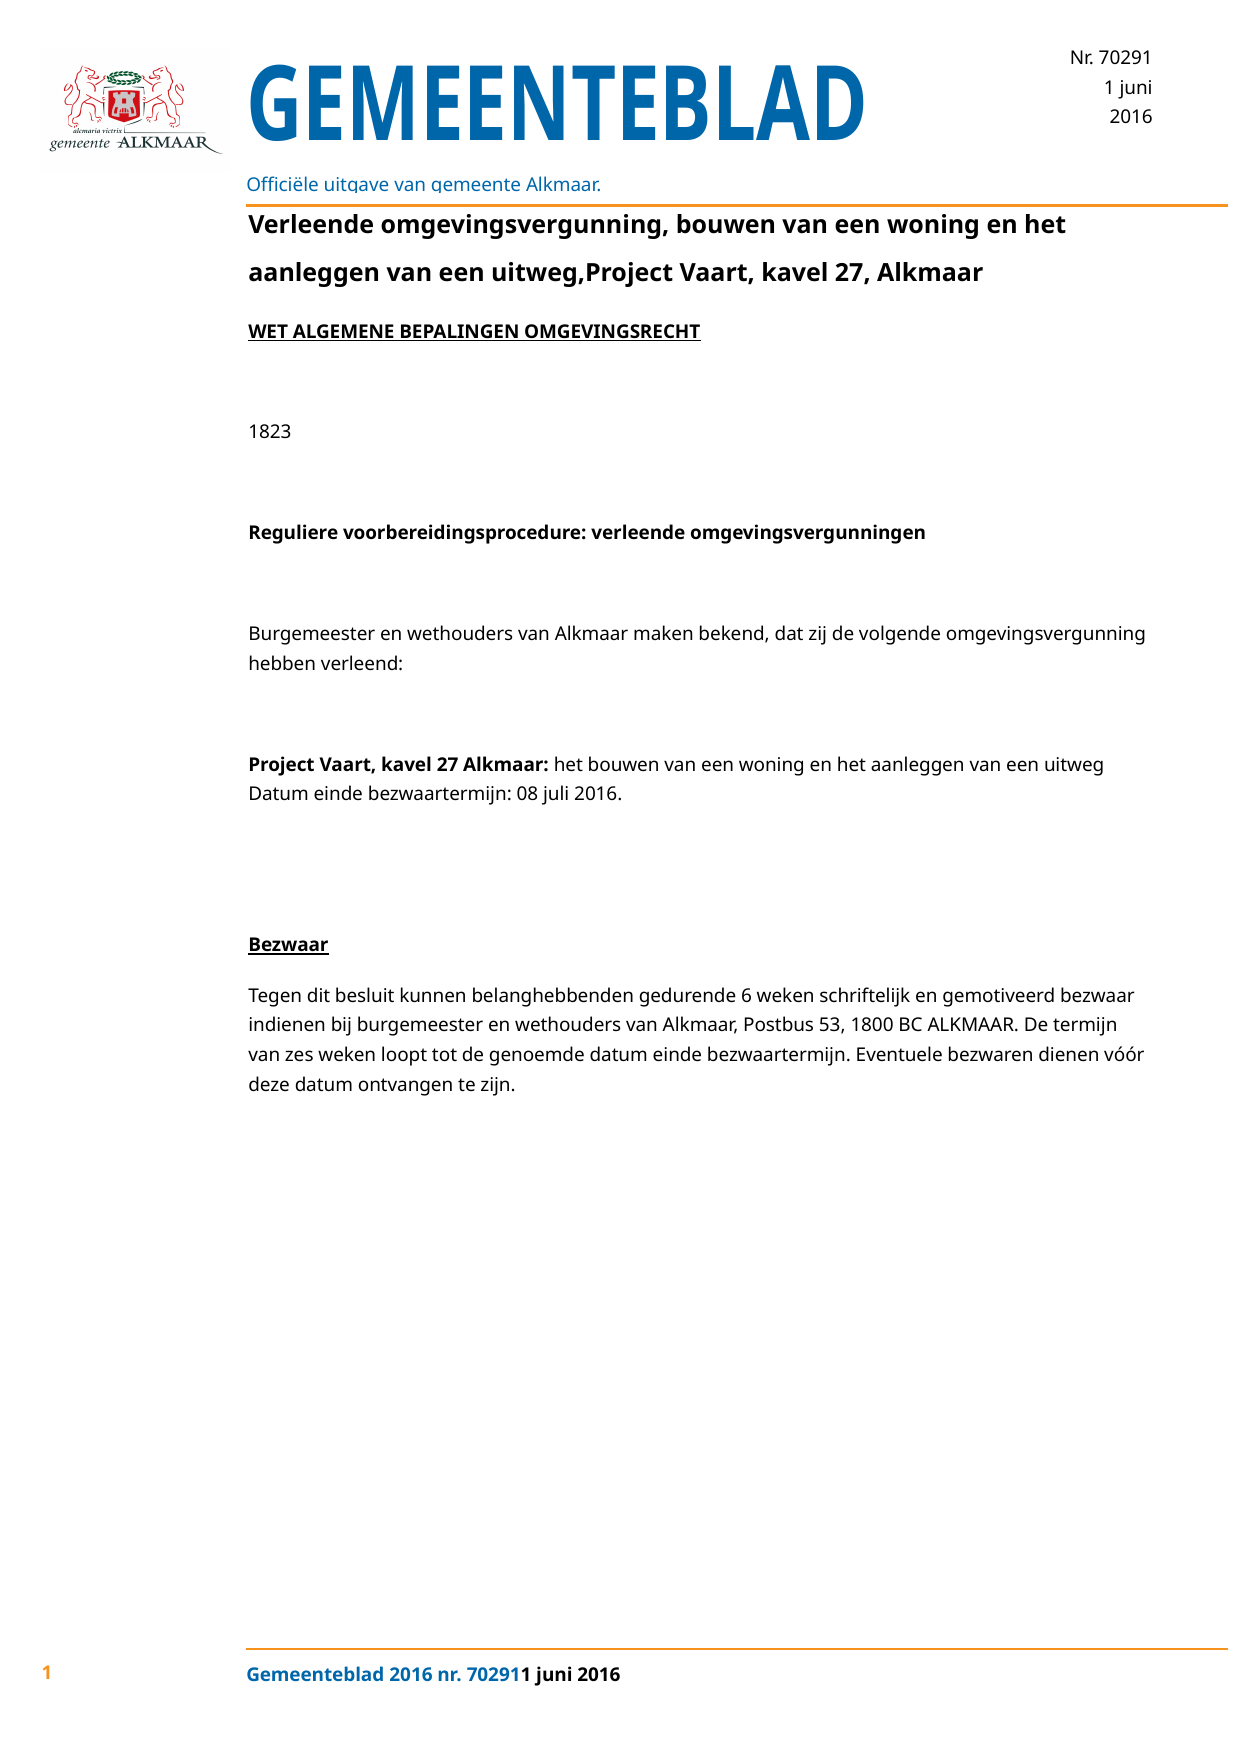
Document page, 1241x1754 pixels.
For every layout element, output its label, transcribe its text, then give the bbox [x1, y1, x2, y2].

text Verleende omgevingsvergunning, bouwen van een woning en het aanleggen van een uitweg,Project Vaart, kavel 27, Alkmaar [248, 207, 1152, 288]
text Reguliere voorbereidingsprocedure: verleende omgevingsvergunningen [248, 519, 1152, 545]
text Tegen dit besluit kunnen belanghebbenden gedurende 6 weken schriftelijk en gemotiveerd bezwaar indienen bij burgemeester en wethouders van Alkmaar, Postbus 53, 1800 BC ALKMAAR. De termijn van zes weken loopt tot de genoemde datum einde bezwaartermijn. Eventuele bezwaren dienen vóór deze datum ontvangen te zijn. [248, 982, 1152, 1097]
text 1823 [248, 419, 1152, 444]
text WET ALGEMENE BEPALINGEN OMGEVINGSRECHT [248, 318, 1152, 344]
text Project Vaart, kavel 27 Alkmaar: het bouwen van een woning en het aanleggen van een uitweg Datum einde bezwaartermijn: 08 juli 2016. [248, 751, 1152, 806]
picture [41, 47, 231, 172]
text Burgemeester en wethouders van Alkmaar maken bekend, dat zij de volgende omgevingsvergunning hebben verleend: [248, 620, 1152, 676]
text Bezwaar [248, 932, 1152, 957]
